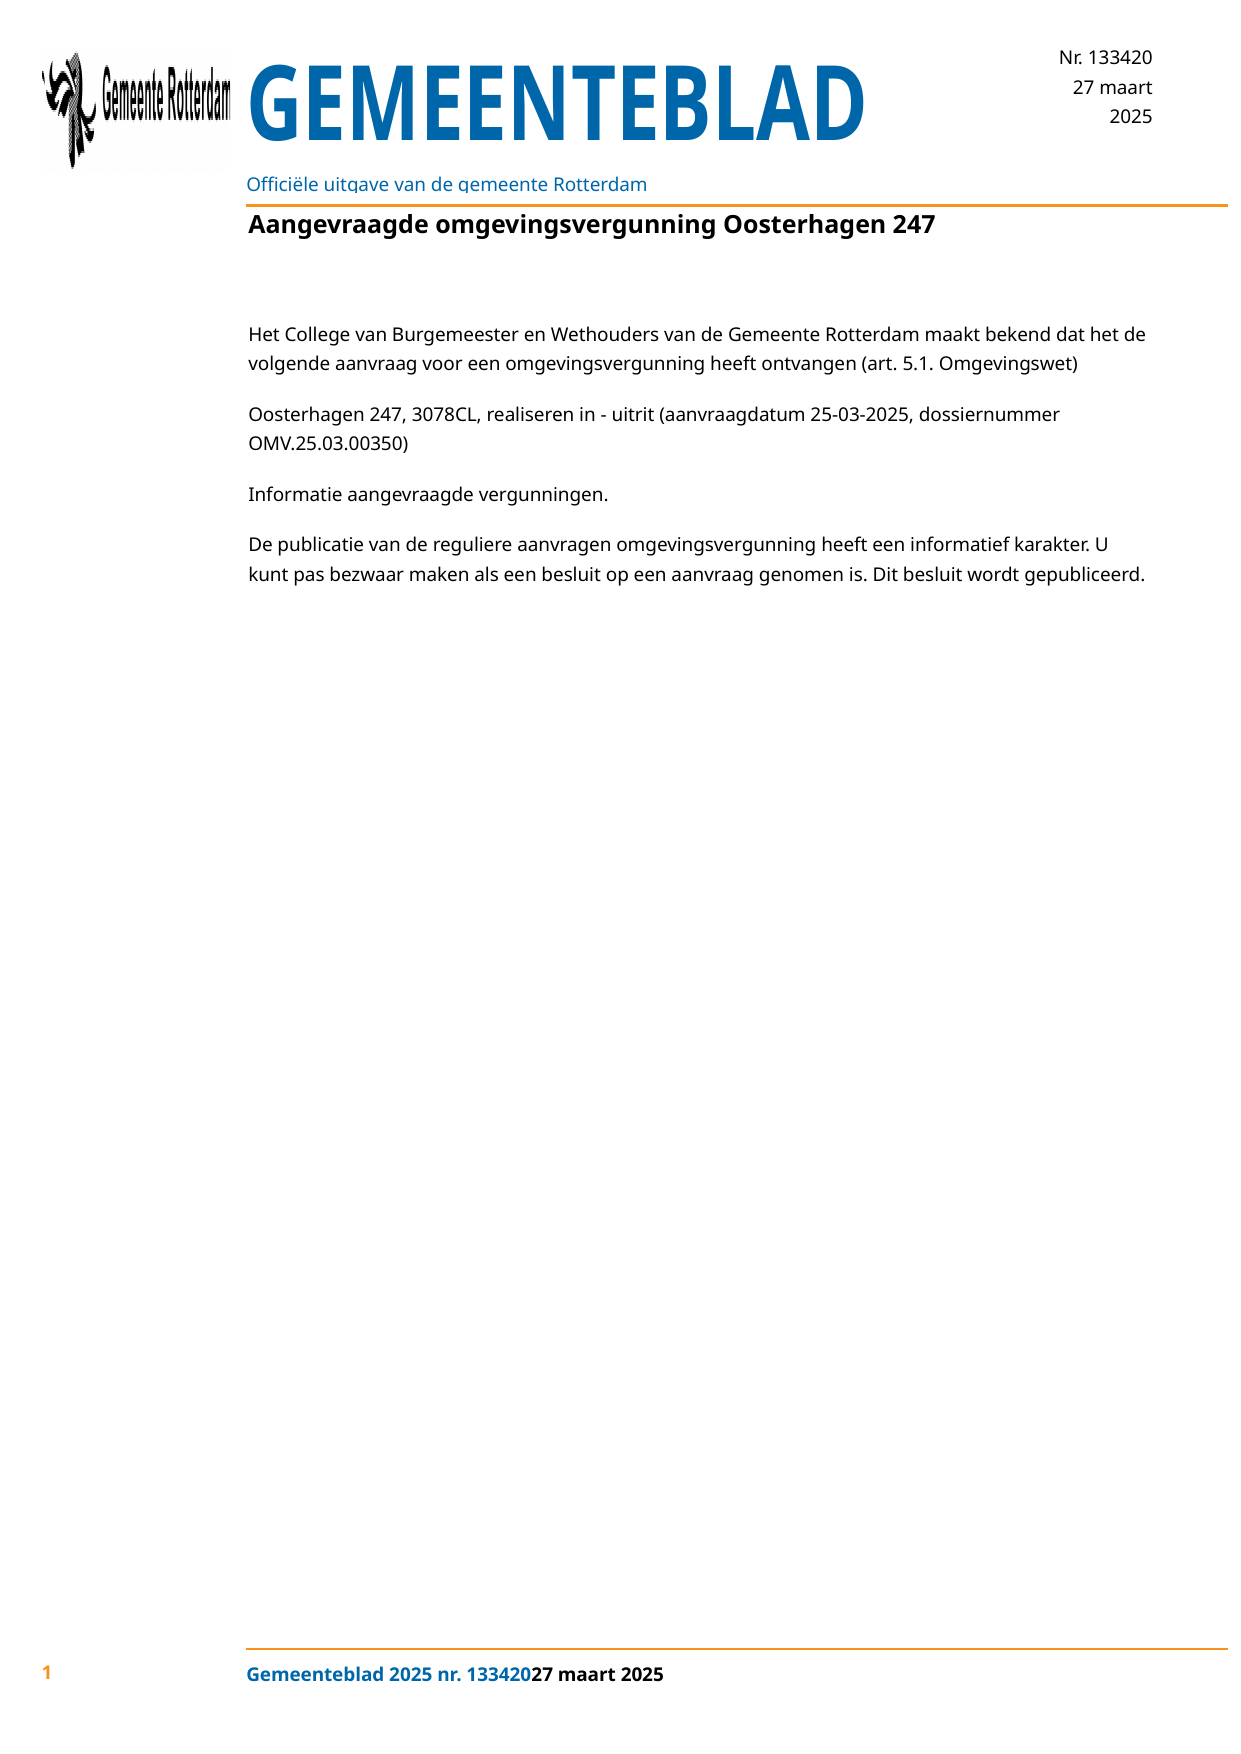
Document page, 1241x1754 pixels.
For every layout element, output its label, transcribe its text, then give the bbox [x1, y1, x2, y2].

text De publicatie van de reguliere aanvragen omgevingsvergunning heeft een informatief karakter. U kunt pas bezwaar maken als een besluit op een aanvraag genomen is. Dit besluit wordt gepubliceerd. [248, 531, 1152, 586]
text Oosterhagen 247, 3078CL, realiseren in - uitrit (aanvraagdatum 25-03-2025, dossiernummer OMV.25.03.00350) [248, 401, 1152, 456]
text Informatie aangevraagde vergunningen. [248, 481, 1152, 506]
text Aangevraagde omgevingsvergunning Oosterhagen 247 [248, 207, 1152, 241]
text Het College van Burgemeester en Wethouders van de Gemeente Rotterdam maakt bekend dat het de volgende aanvraag voor een omgevingsvergunning heeft ontvangen (art. 5.1. Omgevingswet) [248, 321, 1152, 376]
picture [41, 47, 231, 172]
